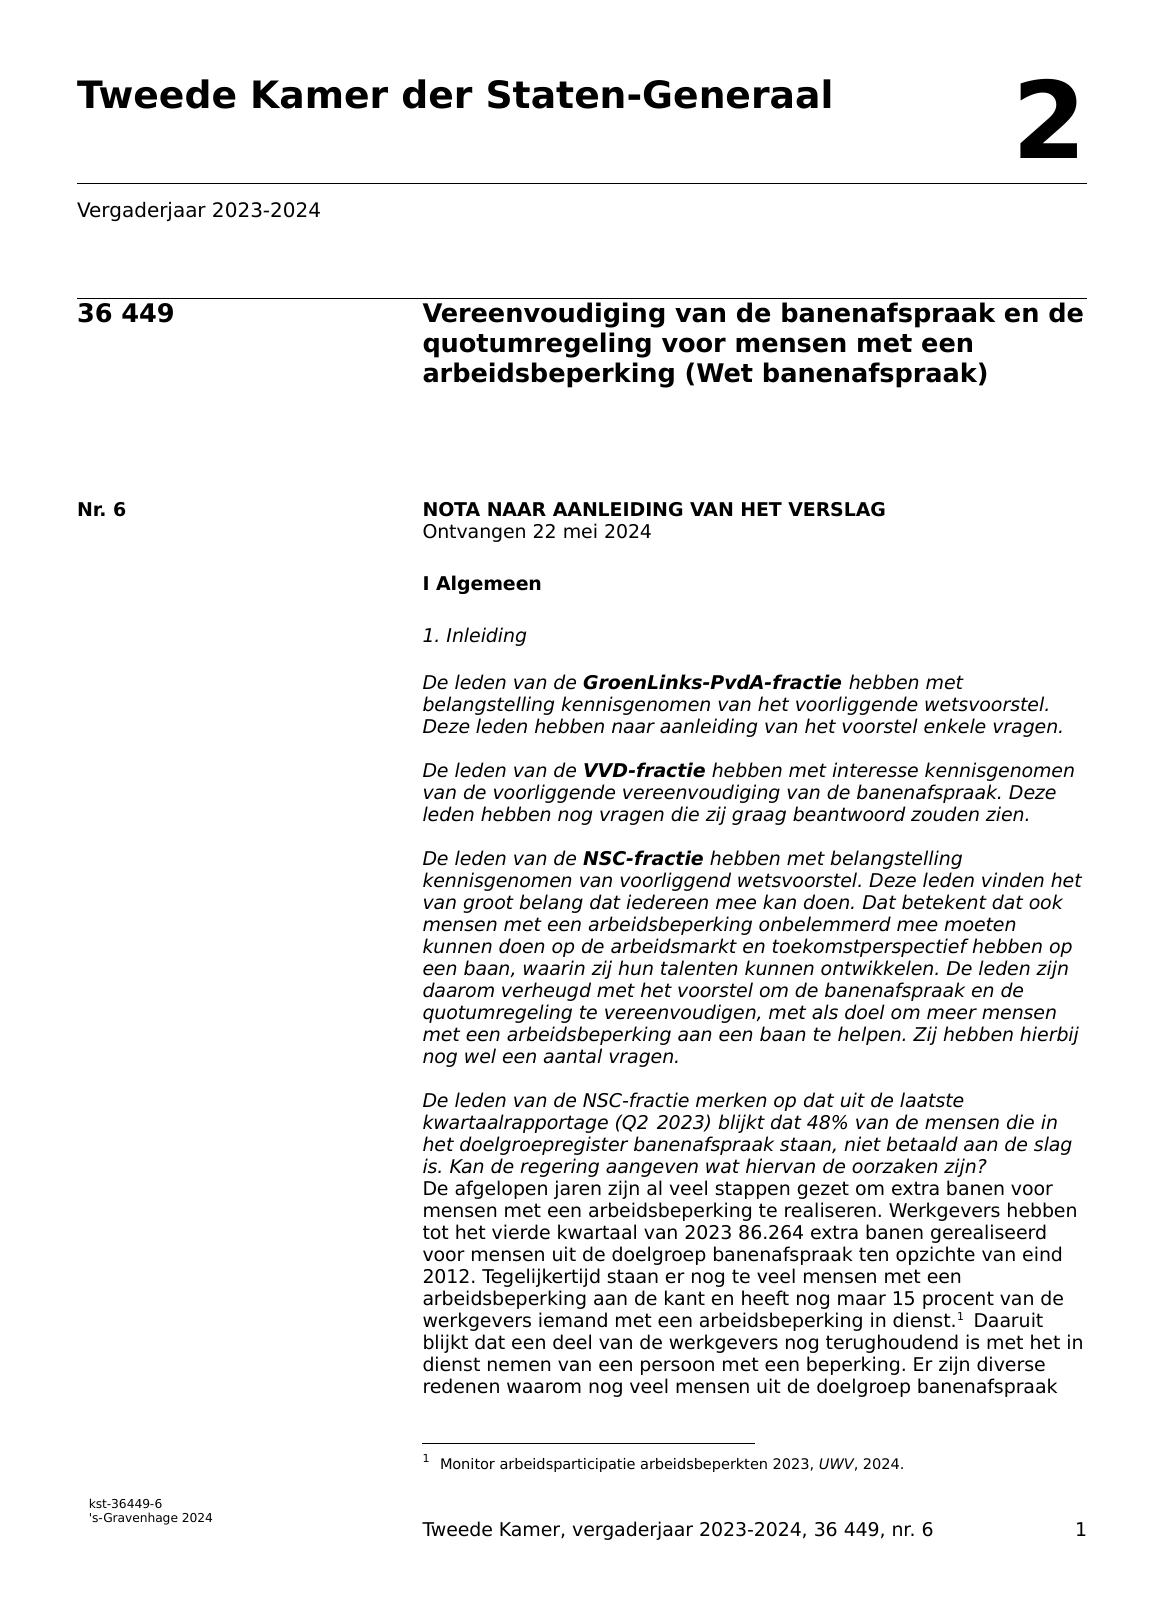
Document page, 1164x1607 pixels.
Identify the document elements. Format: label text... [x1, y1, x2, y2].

table_header Tweede Kamer der Staten-Generaal [77, 59, 886, 183]
text De leden van de GroenLinks-PvdA-fractie hebben met belangstelling kennisgenomen van het voorliggende wetsvoorstel. Deze leden hebben naar aanleiding van het voorstel enkele vragen. [422, 672, 1087, 738]
text De leden van de NSC-fractie merken op dat uit de laatste kwartaalrapportage (Q2 2023) blijkt dat 48% van de mensen die in het doelgroepregister banenafspraak staan, niet betaald aan de slag is. Kan de regering aangeven wat hiervan de oorzaken zijn? [422, 1090, 1087, 1178]
text De afgelopen jaren zijn al veel stappen gezet om extra banen voor mensen met een arbeidsbeperking te realiseren. Werkgevers hebben tot het vierde kwartaal van 2023 86.264 extra banen gerealiseerd voor mensen uit de doelgroep banenafspraak ten opzichte van eind 2012. Tegelijkertijd staan er nog te veel mensen met een arbeidsbeperking aan de kant en heeft nog maar 15 procent van de werkgevers iemand met een arbeidsbeperking in dienst. Daaruit blijkt dat een deel van de werkgevers nog terughoudend is met het in dienst nemen van een persoon met een beperking. Er zijn diverse redenen waarom nog veel mensen uit de doelgroep banenafspraak [422, 1178, 1087, 1398]
subtitle 1. Inleiding [422, 625, 1087, 647]
table_cell Vergaderjaar 2023-2024 [77, 184, 1087, 298]
subtitle Nr. 6 NOTA NAAR AANLEIDING VAN HET VERSLAG [77, 499, 1087, 521]
text 's-Gravenhage 2024 [88, 1511, 323, 1525]
text Ontvangen 22 mei 2024 [422, 521, 1087, 543]
text De leden van de VVD-fractie hebben met interesse kennisgenomen van de voorliggende vereenvoudiging van de banenafspraak. Deze leden hebben nog vragen die zij graag beantwoord zouden zien. [422, 760, 1087, 826]
text De leden van de NSC-fractie hebben met belangstelling kennisgenomen van voorliggend wetsvoorstel. Deze leden vinden het van groot belang dat iedereen mee kan doen. Dat betekent dat ook mensen met een arbeidsbeperking onbelemmerd mee moeten kunnen doen op de arbeidsmarkt en toekomstperspectief hebben op een baan, waarin zij hun talenten kunnen ontwikkelen. De leden zijn daarom verheugd met het voorstel om de banenafspraak en de quotumregeling te vereenvoudigen, met als doel om meer mensen met een arbeidsbeperking aan een baan te helpen. Zij hebben hierbij nog wel een aantal vragen. [422, 848, 1087, 1068]
table_header 2 [886, 59, 1087, 183]
text kst-36449-6 [88, 1497, 323, 1511]
subtitle I Algemeen [422, 573, 1087, 595]
subtitle 36 449 Vereenvoudiging van de banenafspraak en de quotumregeling voor mensen met een arbeidsbeperking (Wet banenafspraak) [77, 299, 1087, 388]
text Monitor arbeidsparticipatie arbeidsbeperkten 2023, UWV, 2024. [422, 1452, 1087, 1474]
